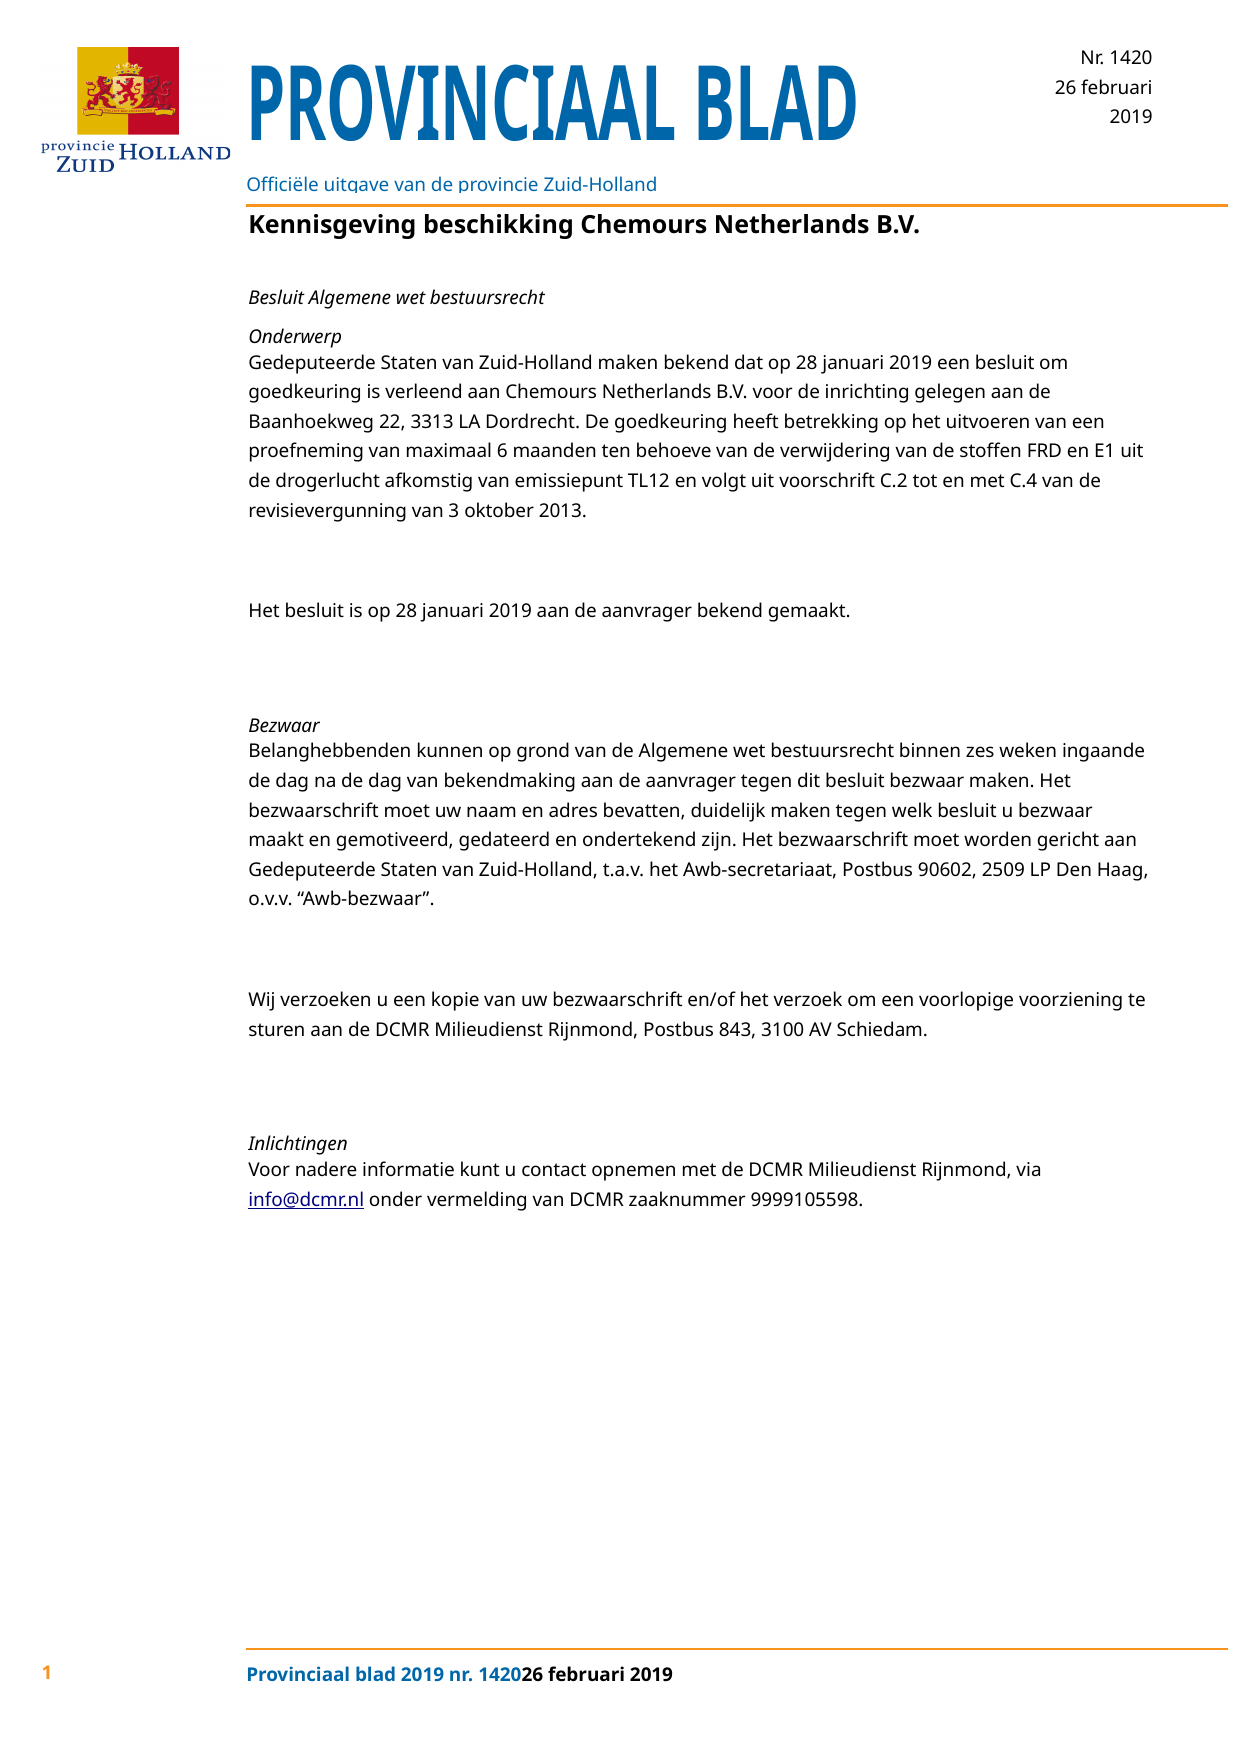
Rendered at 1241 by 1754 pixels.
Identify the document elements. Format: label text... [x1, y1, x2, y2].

text Kennisgeving beschikking Chemours Netherlands B.V. [248, 207, 1152, 241]
text Belanghebbenden kunnen op grond van de Algemene wet bestuursrecht binnen zes weken ingaande de dag na de dag van bekendmaking aan de aanvrager tegen dit besluit bezwaar maken. Het bezwaarschrift moet uw naam en adres bevatten, duidelijk maken tegen welk besluit u bezwaar maakt en gemotiveerd, gedateerd en ondertekend zijn. Het bezwaarschrift moet worden gericht aan Gedeputeerde Staten van Zuid-Holland, t.a.v. het Awb-secretariaat, Postbus 90602, 2509 LP Den Haag, o.v.v. “Awb-bezwaar”. [248, 738, 1152, 911]
text Bezwaar [248, 712, 1152, 738]
text Het besluit is op 28 januari 2019 aan de aanvrager bekend gemaakt. [248, 598, 1152, 623]
text Besluit Algemene wet bestuursrecht [248, 284, 1152, 309]
text Gedeputeerde Staten van Zuid-Holland maken bekend dat op 28 januari 2019 een besluit om goedkeuring is verleend aan Chemours Netherlands B.V. voor de inrichting gelegen aan de Baanhoekweg 22, 3313 LA Dordrecht. De goedkeuring heeft betrekking op het uitvoeren van een proefneming van maximaal 6 maanden ten behoeve van de verwijdering van de stoffen FRD en E1 uit de drogerlucht afkomstig van emissiepunt TL12 en volgt uit voorschrift C.2 tot en met C.4 van de revisievergunning van 3 oktober 2013. [248, 349, 1152, 522]
text Inlichtingen [248, 1130, 1152, 1156]
text Onderwerp [248, 323, 1152, 349]
picture [41, 47, 231, 172]
text Wij verzoeken u een kopie van uw bezwaarschrift en/of het verzoek om een voorlopige voorziening te sturen aan de DCMR Milieudienst Rijnmond, Postbus 843, 3100 AV Schiedam. [248, 986, 1152, 1042]
text Voor nadere informatie kunt u contact opnemen met de DCMR Milieudienst Rijnmond, via info@dcmr.nl onder vermelding van DCMR zaaknummer 9999105598. [248, 1156, 1152, 1211]
